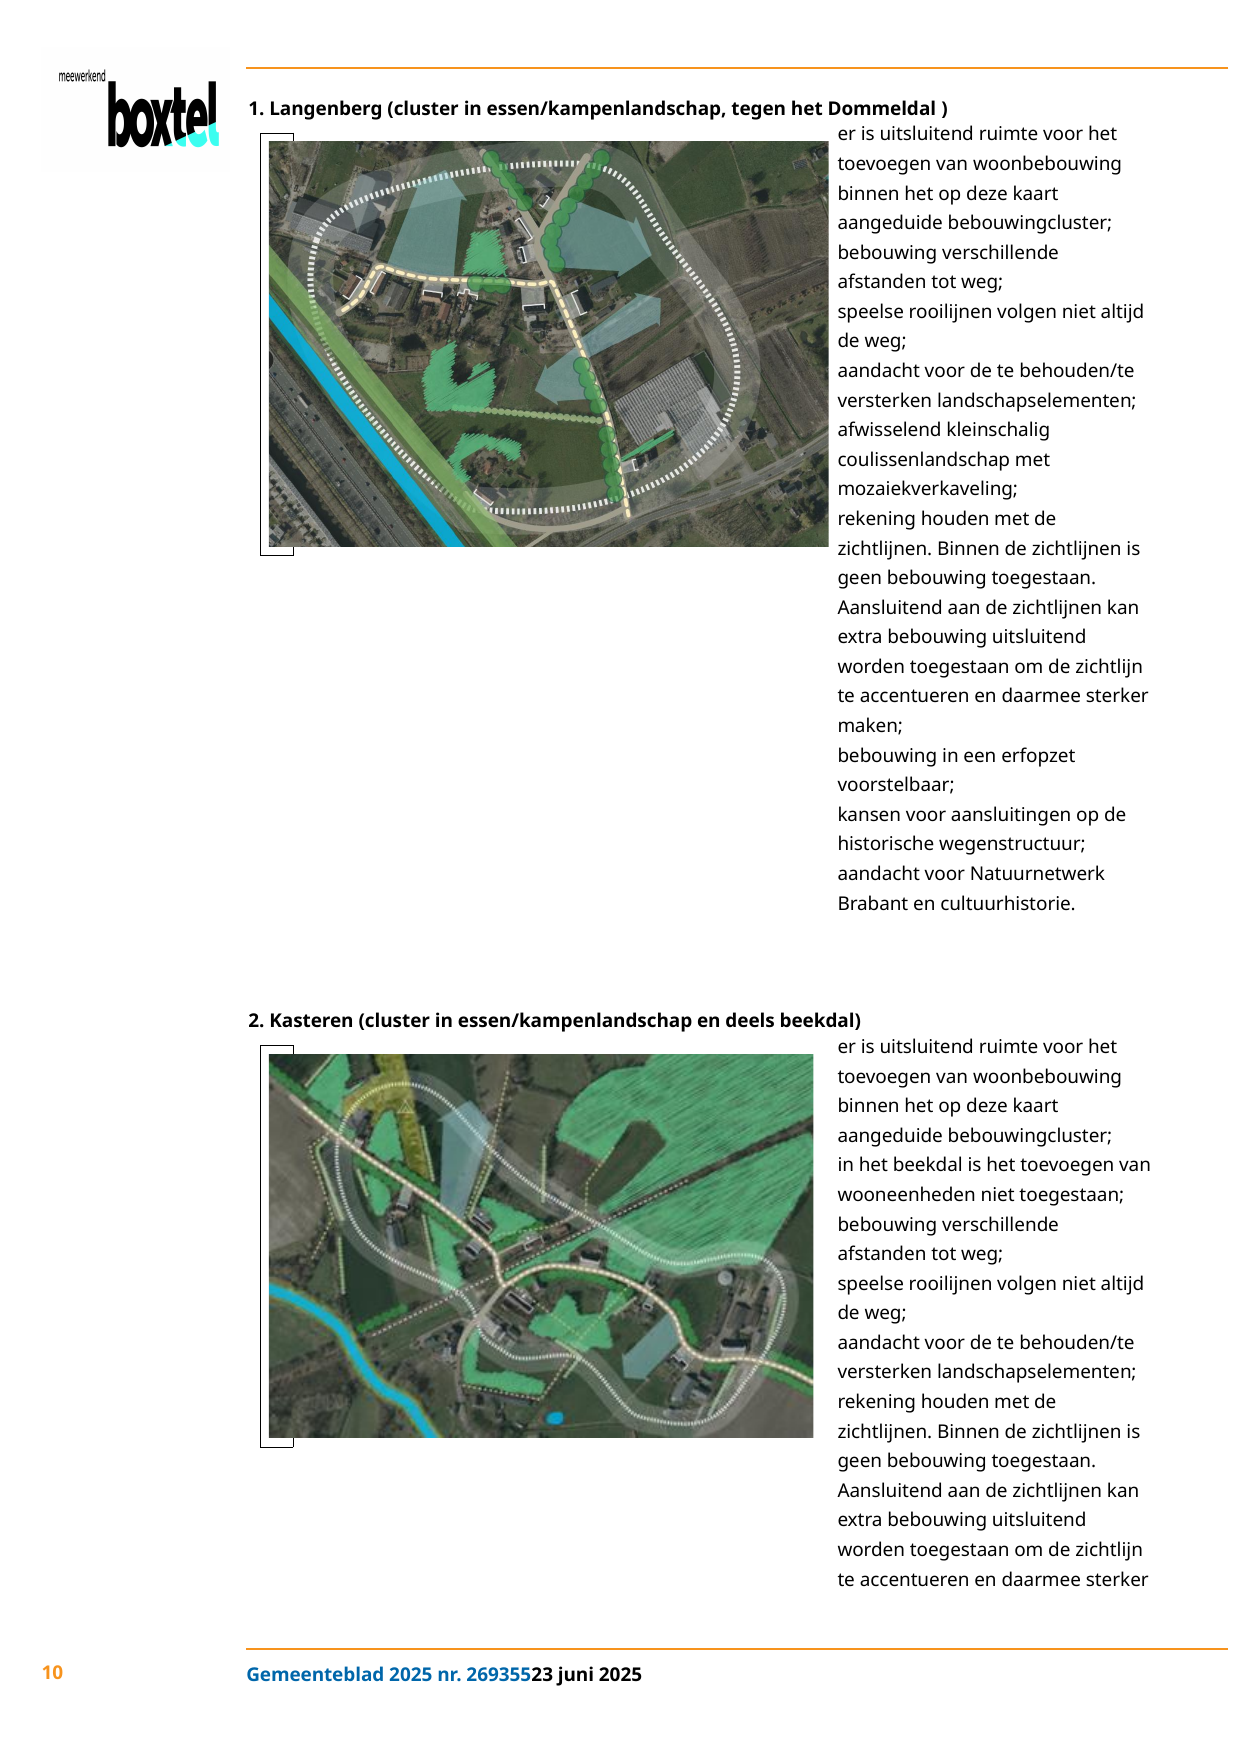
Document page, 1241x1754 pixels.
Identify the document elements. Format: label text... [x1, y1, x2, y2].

picture [268, 1054, 814, 1438]
picture [41, 47, 231, 172]
table_cell [248, 121, 837, 945]
table_header 2. Kasteren (cluster in essen/kampenlandschap en deels beekdal) [248, 1008, 1152, 1033]
picture [268, 317, 446, 547]
picture [348, 411, 356, 417]
picture [357, 418, 364, 425]
table_cell [248, 1033, 837, 1591]
table_cell er is uitsluitend ruimte voor het toevoegen van woonbebouwing binnen het op deze kaart aangeduide bebouwingcluster; in het beekdal is het toevoegen van wooneenheden niet toegestaan; bebouwing verschillende afstanden tot weg; speelse rooilijnen volgen niet altijd de weg; aandacht voor de te behouden/te versterken landschapselementen; rekening houden met de zichtlijnen. Binnen de zichtlijnen is geen bebouwing toegestaan. Aansluitend aan de zichtlijnen kan extra bebouwing uitsluitend worden toegestaan om de zichtlijn te accentueren en daarmee sterker [837, 1033, 1152, 1591]
table_cell er is uitsluitend ruimte voor het toevoegen van woonbebouwing binnen het op deze kaart aangeduide bebouwingcluster; bebouwing verschillende afstanden tot weg; speelse rooilijnen volgen niet altijd de weg; aandacht voor de te behouden/te versterken landschapselementen; afwisselend kleinschalig coulissenlandschap met mozaiekverkaveling; rekening houden met de zichtlijnen. Binnen de zichtlijnen is geen bebouwing toegestaan. Aansluitend aan de zichtlijnen kan extra bebouwing uitsluitend worden toegestaan om de zichtlijn te accentueren en daarmee sterker maken; bebouwing in een erfopzet voorstelbaar; kansen voor aansluitingen op de historische wegenstructuur; aandacht voor Natuurnetwerk Brabant en cultuurhistorie. [837, 121, 1152, 945]
picture [268, 141, 829, 547]
picture [387, 458, 396, 468]
picture [331, 386, 340, 396]
table_cell 1. Langenberg (cluster in essen/kampenlandschap, tegen het Dommeldal ) [248, 95, 1152, 121]
picture [308, 355, 317, 365]
